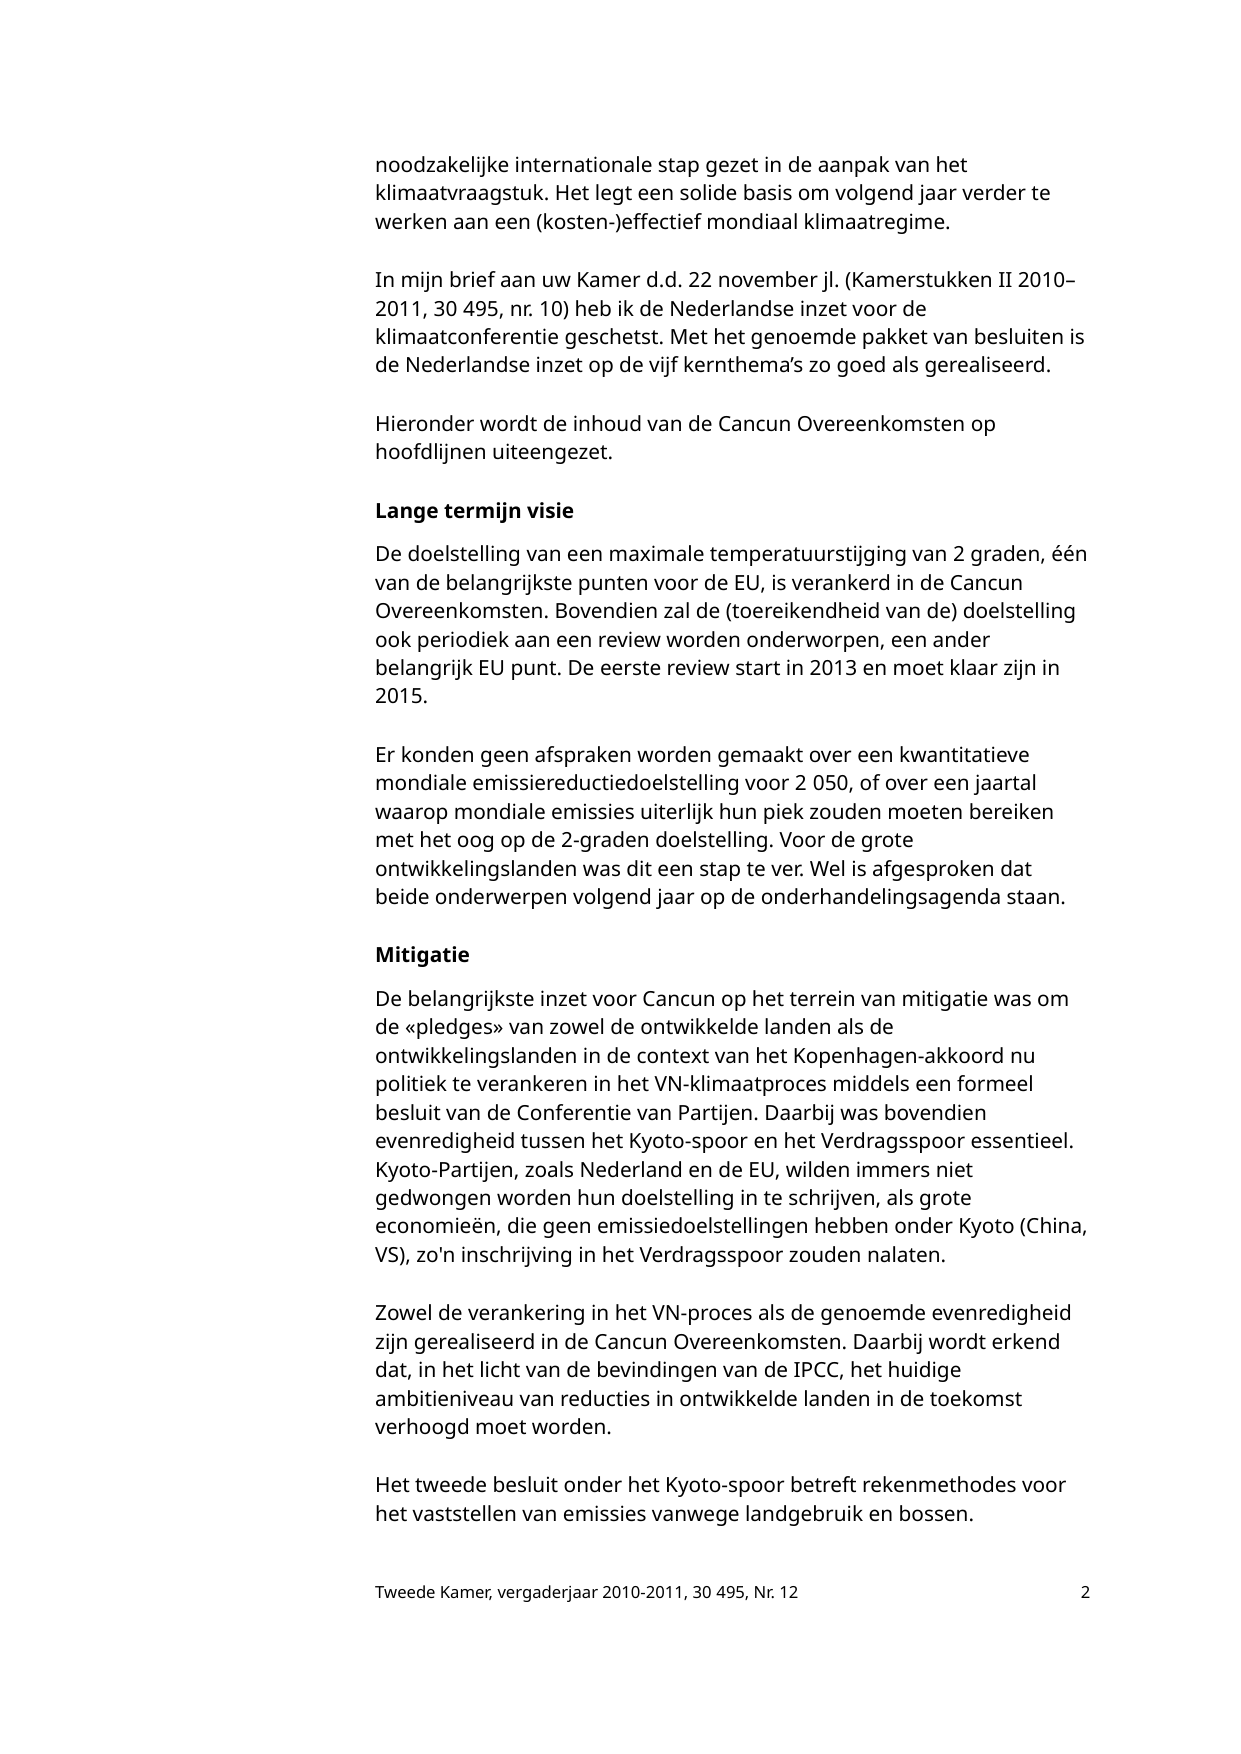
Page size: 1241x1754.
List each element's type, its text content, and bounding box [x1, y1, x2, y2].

text Het tweede besluit onder het Kyoto-spoor betreft rekenmethodes voor het vaststellen van emissies vanwege landgebruik en bossen. [375, 1471, 1090, 1527]
text De doelstelling van een maximale temperatuurstijging van 2 graden, één van de belangrijkste punten voor de EU, is verankerd in de Cancun Overeenkomsten. Bovendien zal de (toereikendheid van de) doelstelling ook periodiek aan een review worden onderworpen, een ander belangrijk EU punt. De eerste review start in 2013 en moet klaar zijn in 2015. [375, 539, 1090, 710]
text Mitigatie [375, 941, 1090, 969]
text Er konden geen afspraken worden gemaakt over een kwantitatieve mondiale emissiereductiedoelstelling voor 2 050, of over een jaartal waarop mondiale emissies uiterlijk hun piek zouden moeten bereiken met het oog op de 2-graden doelstelling. Voor de grote ontwikkelingslanden was dit een stap te ver. Wel is afgesproken dat beide onderwerpen volgend jaar op de onderhandelingsagenda staan. [375, 740, 1090, 911]
text noodzakelijke internationale stap gezet in de aanpak van het klimaatvraagstuk. Het legt een solide basis om volgend jaar verder te werken aan een (kosten-)effectief mondiaal klimaatregime. [375, 150, 1090, 235]
text De belangrijkste inzet voor Cancun op het terrein van mitigatie was om de «pledges» van zowel de ontwikkelde landen als de ontwikkelingslanden in de context van het Kopenhagen-akkoord nu politiek te verankeren in het VN-klimaatproces middels een formeel besluit van de Conferentie van Partijen. Daarbij was bovendien evenredigheid tussen het Kyoto-spoor en het Verdragsspoor essentieel. Kyoto-Partijen, zoals Nederland en de EU, wilden immers niet gedwongen worden hun doelstelling in te schrijven, als grote economieën, die geen emissiedoelstellingen hebben onder Kyoto (China, VS), zo'n inschrijving in het Verdragsspoor zouden nalaten. [375, 984, 1090, 1268]
text Lange termijn visie [375, 496, 1090, 524]
text Hieronder wordt de inhoud van de Cancun Overeenkomsten op hoofdlijnen uiteengezet. [375, 409, 1090, 466]
text Zowel de verankering in het VN-proces als de genoemde evenredigheid zijn gerealiseerd in de Cancun Overeenkomsten. Daarbij wordt erkend dat, in het licht van de bevindingen van de IPCC, het huidige ambitieniveau van reducties in ontwikkelde landen in de toekomst verhoogd moet worden. [375, 1298, 1090, 1441]
text In mijn brief aan uw Kamer d.d. 22 november jl. (Kamerstukken II 2010–2011, 30 495, nr. 10) heb ik de Nederlandse inzet voor de klimaatconferentie geschetst. Met het genoemde pakket van besluiten is de Nederlandse inzet op de vijf kernthema’s zo goed als gerealiseerd. [375, 265, 1090, 379]
